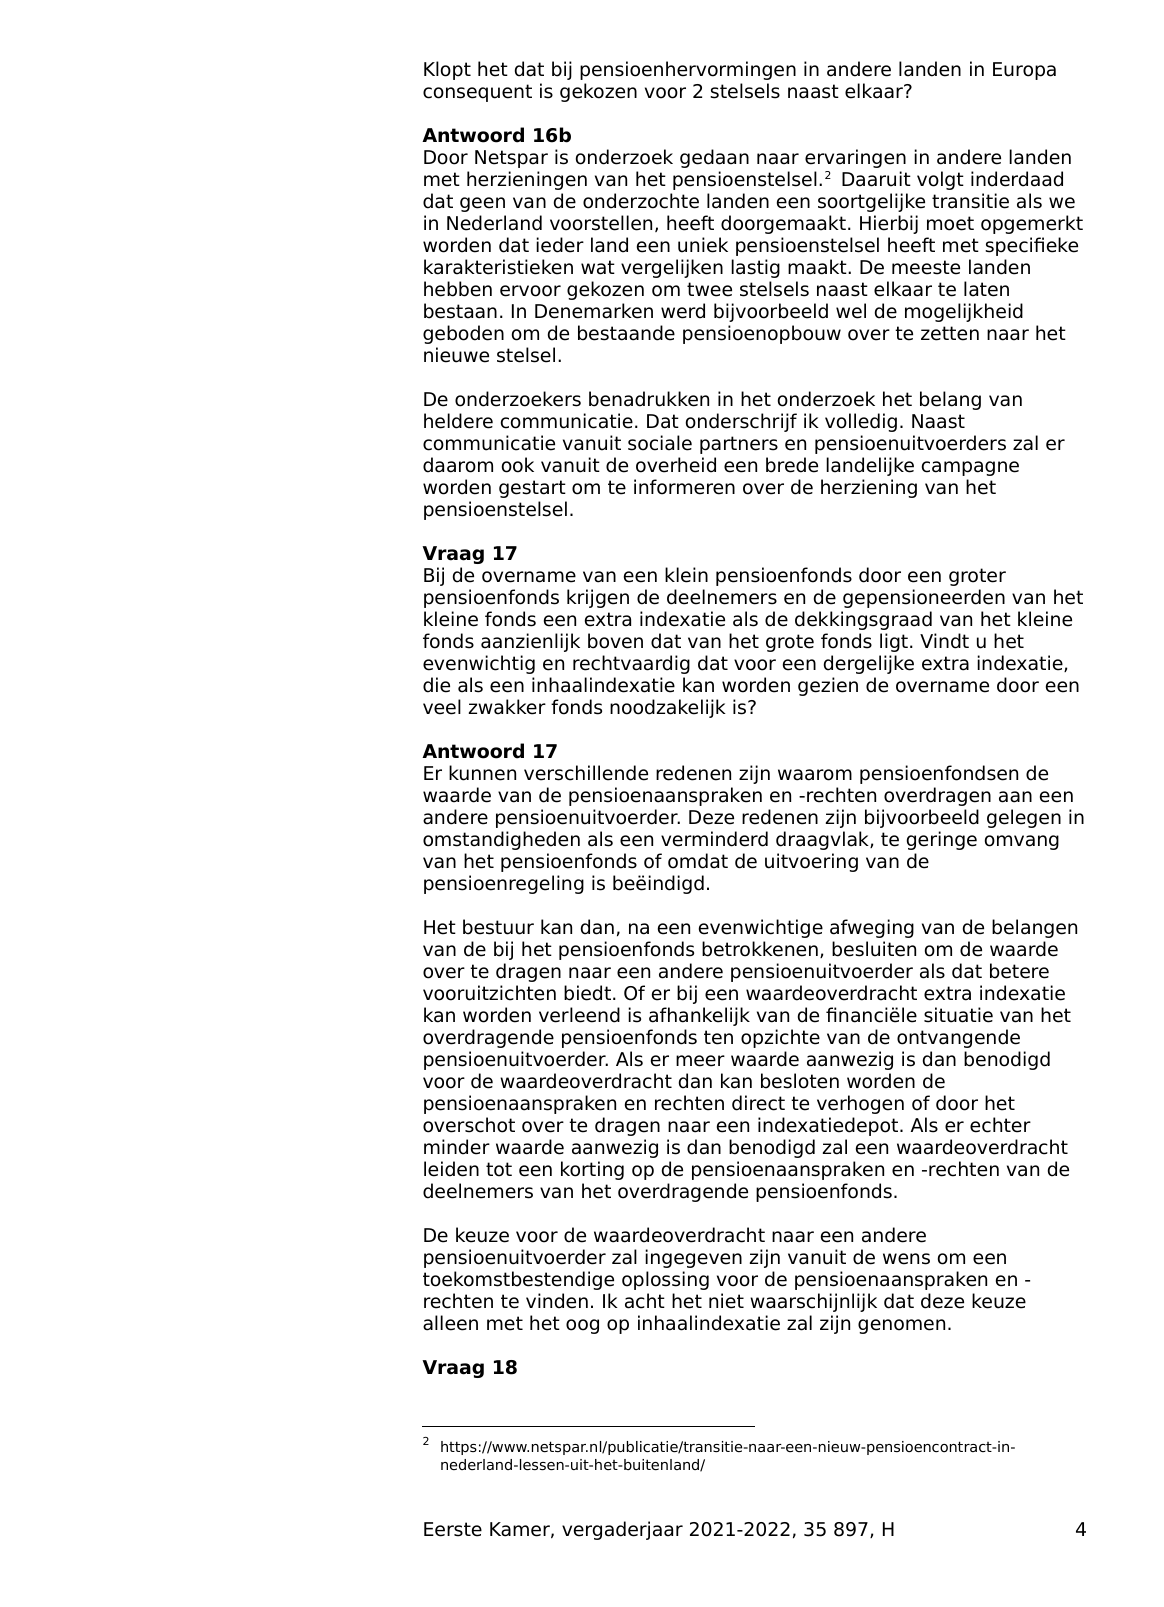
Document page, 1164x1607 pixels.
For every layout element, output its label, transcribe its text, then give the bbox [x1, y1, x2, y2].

text Antwoord 16b [422, 125, 1087, 147]
text Vraag 17 [422, 543, 1087, 565]
text De keuze voor de waardeoverdracht naar een andere pensioenuitvoerder zal ingegeven zijn vanuit de wens om een toekomstbestendige oplossing voor de pensioenaanspraken en -rechten te vinden. Ik acht het niet waarschijnlijk dat deze keuze alleen met het oog op inhaalindexatie zal zijn genomen. [422, 1225, 1087, 1335]
text Door Netspar is onderzoek gedaan naar ervaringen in andere landen met herzieningen van het pensioenstelsel. Daaruit volgt inderdaad dat geen van de onderzochte landen een soortgelijke transitie als we in Nederland voorstellen, heeft doorgemaakt. Hierbij moet opgemerkt worden dat ieder land een uniek pensioenstelsel heeft met specifieke karakteristieken wat vergelijken lastig maakt. De meeste landen hebben ervoor gekozen om twee stelsels naast elkaar te laten bestaan. In Denemarken werd bijvoorbeeld wel de mogelijkheid geboden om de bestaande pensioenopbouw over te zetten naar het nieuwe stelsel. [422, 147, 1087, 367]
text Bij de overname van een klein pensioenfonds door een groter pensioenfonds krijgen de deelnemers en de gepensioneerden van het kleine fonds een extra indexatie als de dekkingsgraad van het kleine fonds aanzienlijk boven dat van het grote fonds ligt. Vindt u het evenwichtig en rechtvaardig dat voor een dergelijke extra indexatie, die als een inhaalindexatie kan worden gezien de overname door een veel zwakker fonds noodzakelijk is? [422, 565, 1087, 719]
text Het bestuur kan dan, na een evenwichtige afweging van de belangen van de bij het pensioenfonds betrokkenen, besluiten om de waarde over te dragen naar een andere pensioenuitvoerder als dat betere vooruitzichten biedt. Of er bij een waardeoverdracht extra indexatie kan worden verleend is afhankelijk van de financiële situatie van het overdragende pensioenfonds ten opzichte van de ontvangende pensioenuitvoerder. Als er meer waarde aanwezig is dan benodigd voor de waardeoverdracht dan kan besloten worden de pensioenaanspraken en rechten direct te verhogen of door het overschot over te dragen naar een indexatiedepot. Als er echter minder waarde aanwezig is dan benodigd zal een waardeoverdracht leiden tot een korting op de pensioenaanspraken en -rechten van de deelnemers van het overdragende pensioenfonds. [422, 917, 1087, 1203]
text Antwoord 17 [422, 741, 1087, 763]
text https://www.netspar.nl/publicatie/transitie-naar-een-nieuw-pensioencontract-in-nederland-lessen-uit-het-buitenland/ [422, 1435, 1087, 1474]
text Vraag 18 [422, 1357, 1087, 1379]
text Er kunnen verschillende redenen zijn waarom pensioenfondsen de waarde van de pensioenaanspraken en -rechten overdragen aan een andere pensioenuitvoerder. Deze redenen zijn bijvoorbeeld gelegen in omstandigheden als een verminderd draagvlak, te geringe omvang van het pensioenfonds of omdat de uitvoering van de pensioenregeling is beëindigd. [422, 763, 1087, 895]
text De onderzoekers benadrukken in het onderzoek het belang van heldere communicatie. Dat onderschrijf ik volledig. Naast communicatie vanuit sociale partners en pensioenuitvoerders zal er daarom ook vanuit de overheid een brede landelijke campagne worden gestart om te informeren over de herziening van het pensioenstelsel. [422, 389, 1087, 521]
text Klopt het dat bij pensioenhervormingen in andere landen in Europa consequent is gekozen voor 2 stelsels naast elkaar? [422, 59, 1087, 103]
